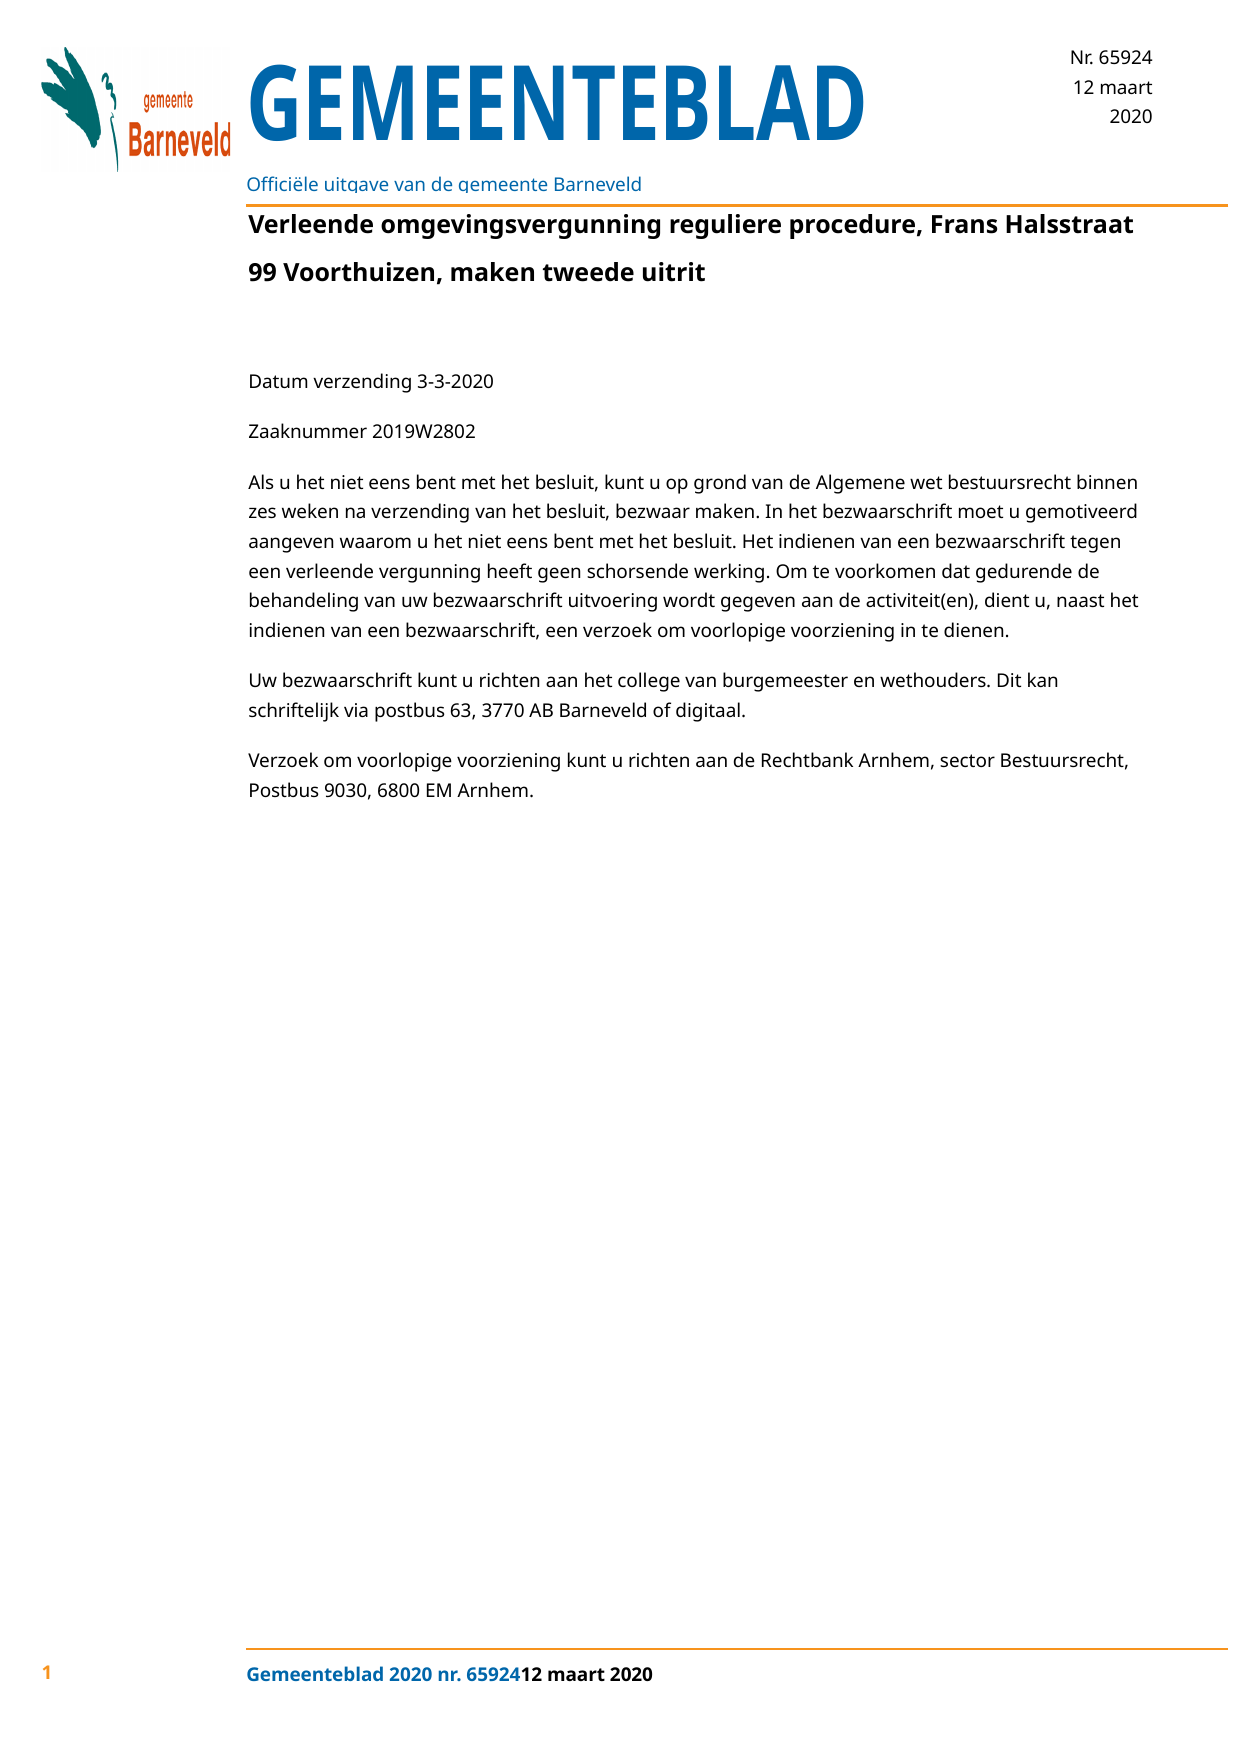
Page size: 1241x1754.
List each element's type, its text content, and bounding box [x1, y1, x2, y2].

text Verzoek om voorlopige voorziening kunt u richten aan de Rechtbank Arnhem, sector Bestuursrecht, Postbus 9030, 6800 EM Arnhem. [248, 747, 1152, 803]
text Zaaknummer 2019W2802 [248, 419, 1152, 444]
picture [41, 47, 231, 172]
text Verleende omgevingsvergunning reguliere procedure, Frans Halsstraat 99 Voorthuizen, maken tweede uitrit [248, 207, 1152, 288]
text Datum verzending 3-3-2020 [248, 368, 1152, 394]
text Als u het niet eens bent met het besluit, kunt u op grond van de Algemene wet bestuursrecht binnen zes weken na verzending van het besluit, bezwaar maken. In het bezwaarschrift moet u gemotiveerd aangeven waarom u het niet eens bent met het besluit. Het indienen van een bezwaarschrift tegen een verleende vergunning heeft geen schorsende werking. Om te voorkomen dat gedurende de behandeling van uw bezwaarschrift uitvoering wordt gegeven aan de activiteit(en), dient u, naast het indienen van een bezwaarschrift, een verzoek om voorlopige voorziening in te dienen. [248, 469, 1152, 643]
text Uw bezwaarschrift kunt u richten aan het college van burgemeester en wethouders. Dit kan schriftelijk via postbus 63, 3770 AB Barneveld of digitaal. [248, 667, 1152, 723]
